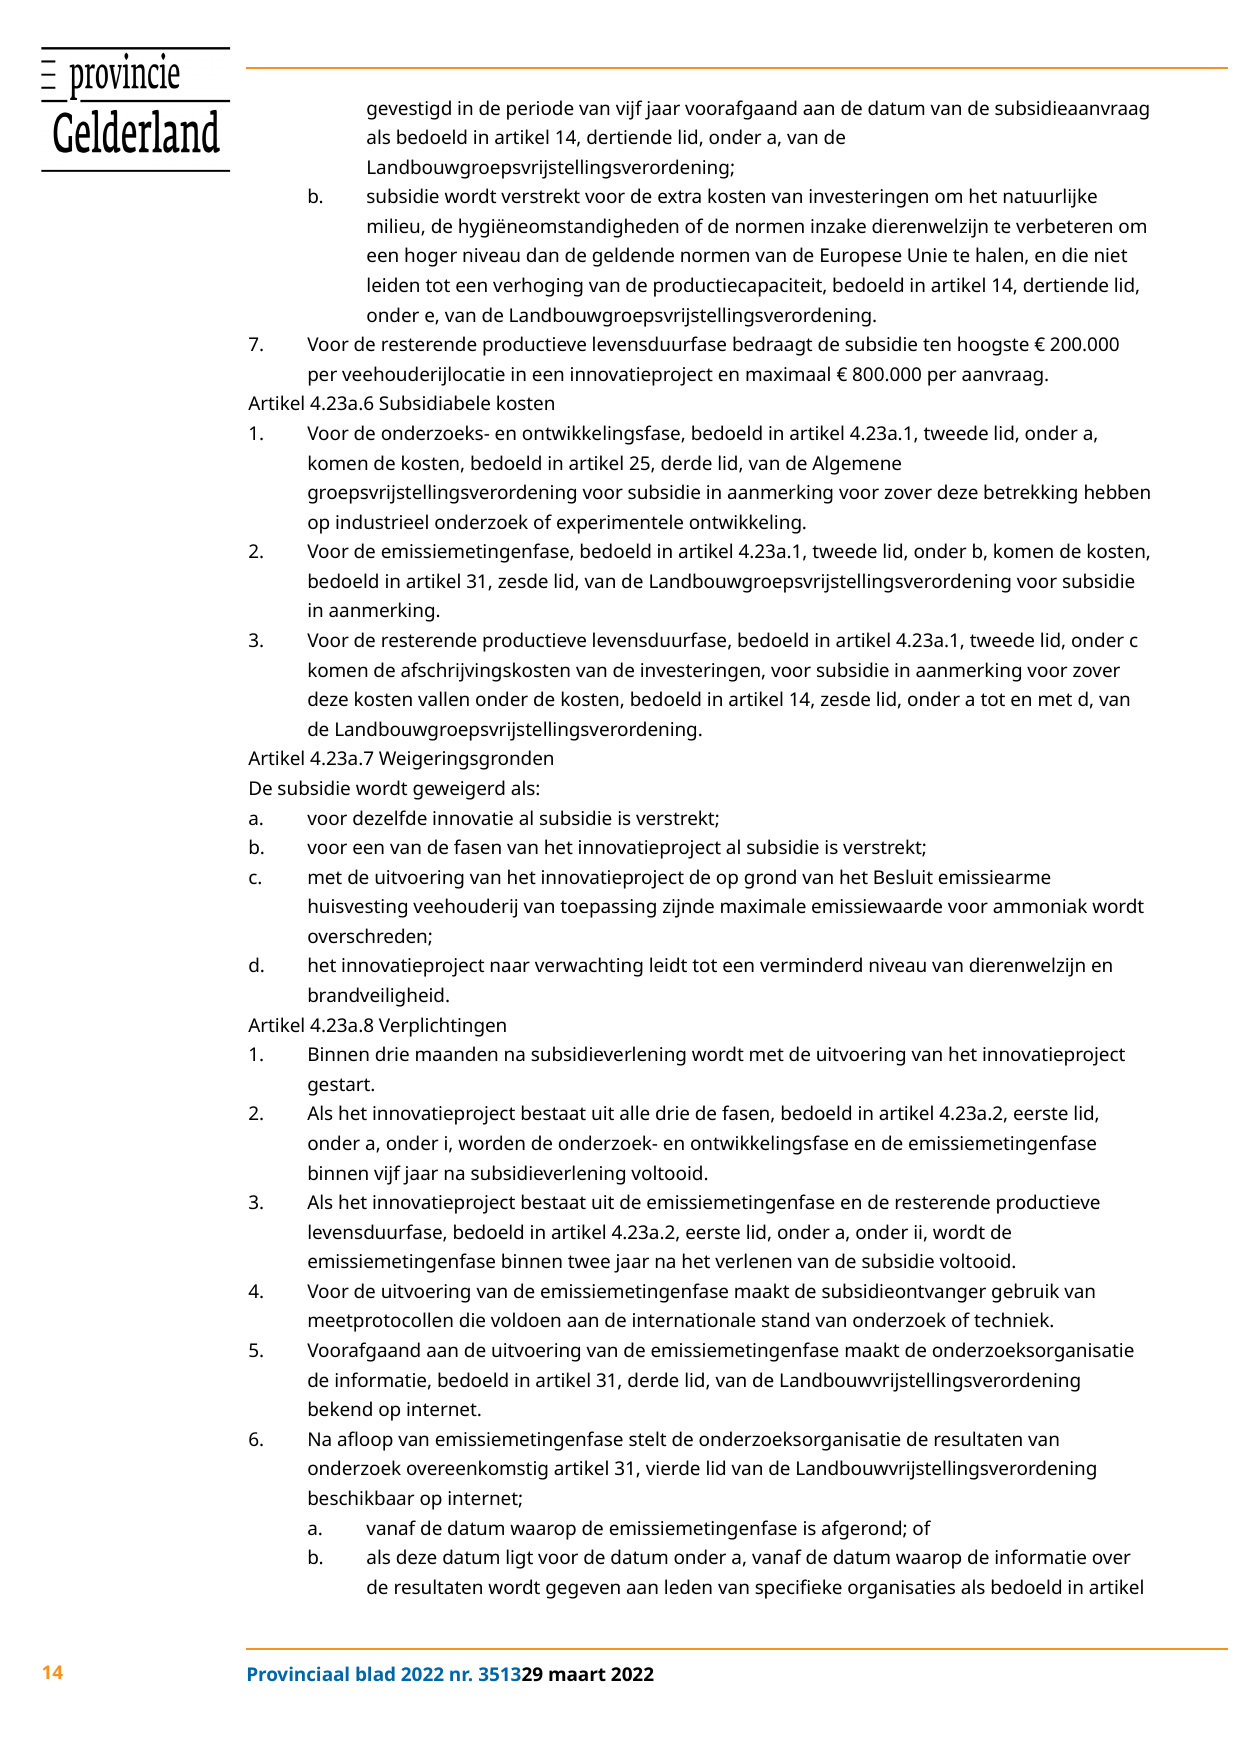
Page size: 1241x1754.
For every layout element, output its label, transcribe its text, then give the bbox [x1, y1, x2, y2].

list Voor de resterende productieve levensduurfase, bedoeld in artikel 4.23a.1, tweede lid, onder c komen de afschrijvingskosten van de investeringen, voor subsidie in aanmerking voor zover deze kosten vallen onder de kosten, bedoeld in artikel 14, zesde lid, onder a tot en met d, van de Landbouwgroepsvrijstellingsverordening. [248, 627, 1152, 742]
list als deze datum ligt voor de datum onder a, vanaf de datum waarop de informatie over de resultaten wordt gegeven aan leden van specifieke organisaties als bedoeld in artikel [307, 1544, 1152, 1600]
list gevestigd in de periode van vijf jaar voorafgaand aan de datum van de subsidieaanvraag als bedoeld in artikel 14, dertiende lid, onder a, van de Landbouwgroepsvrijstellingsverordening; [307, 95, 1152, 180]
list Na afloop van emissiemetingenfase stelt de onderzoeksorganisatie de resultaten van onderzoek overeenkomstig artikel 31, vierde lid van de Landbouwvrijstellingsverordening beschikbaar op internet; [248, 1426, 1152, 1511]
list Voor de uitvoering van de emissiemetingenfase maakt de subsidieontvanger gebruik van meetprotocollen die voldoen aan de internationale stand van onderzoek of techniek. [248, 1278, 1152, 1333]
list Voor de resterende productieve levensduurfase bedraagt de subsidie ten hoogste € 200.000 per veehouderijlocatie in een innovatieproject en maximaal € 800.000 per aanvraag. [248, 331, 1152, 387]
list met de uitvoering van het innovatieproject de op grond van het Besluit emissiearme huisvesting veehouderij van toepassing zijnde maximale emissiewaarde voor ammoniak wordt overschreden; [248, 864, 1152, 949]
list voor een van de fasen van het innovatieproject al subsidie is verstrekt; [248, 834, 1152, 860]
list Als het innovatieproject bestaat uit de emissiemetingenfase en de resterende productieve levensduurfase, bedoeld in artikel 4.23a.2, eerste lid, onder a, onder ii, wordt de emissiemetingenfase binnen twee jaar na het verlenen van de subsidie voltooid. [248, 1189, 1152, 1274]
list Voorafgaand aan de uitvoering van de emissiemetingenfase maakt de onderzoeksorganisatie de informatie, bedoeld in artikel 31, derde lid, van de Landbouwvrijstellingsverordening bekend op internet. [248, 1337, 1152, 1422]
list het innovatieproject naar verwachting leidt tot een verminderd niveau van dierenwelzijn en brandveiligheid. [248, 953, 1152, 1008]
list Voor de emissiemetingenfase, bedoeld in artikel 4.23a.1, tweede lid, onder b, komen de kosten, bedoeld in artikel 31, zesde lid, van de Landbouwgroepsvrijstellingsverordening voor subsidie in aanmerking. [248, 538, 1152, 623]
text De subsidie wordt geweigerd als: [248, 775, 1152, 801]
text Artikel 4.23a.7 Weigeringsgronden [248, 746, 1152, 771]
list voor dezelfde innovatie al subsidie is verstrekt; [248, 805, 1152, 831]
list Binnen drie maanden na subsidieverlening wordt met de uitvoering van het innovatieproject gestart. [248, 1041, 1152, 1097]
picture [41, 47, 231, 172]
list subsidie wordt verstrekt voor de extra kosten van investeringen om het natuurlijke milieu, de hygiëneomstandigheden of de normen inzake dierenwelzijn te verbeteren om een hoger niveau dan de geldende normen van de Europese Unie te halen, en die niet leiden tot een verhoging van de productiecapaciteit, bedoeld in artikel 14, dertiende lid, onder e, van de Landbouwgroepsvrijstellingsverordening. [307, 183, 1152, 328]
list vanaf de datum waarop de emissiemetingenfase is afgerond; of [307, 1515, 1152, 1541]
list Als het innovatieproject bestaat uit alle drie de fasen, bedoeld in artikel 4.23a.2, eerste lid, onder a, onder i, worden de onderzoek- en ontwikkelingsfase en de emissiemetingenfase binnen vijf jaar na subsidieverlening voltooid. [248, 1101, 1152, 1186]
text Artikel 4.23a.8 Verplichtingen [248, 1012, 1152, 1038]
list Voor de onderzoeks- en ontwikkelingsfase, bedoeld in artikel 4.23a.1, tweede lid, onder a, komen de kosten, bedoeld in artikel 25, derde lid, van de Algemene groepsvrijstellingsverordening voor subsidie in aanmerking voor zover deze betrekking hebben op industrieel onderzoek of experimentele ontwikkeling. [248, 420, 1152, 535]
text Artikel 4.23a.6 Subsidiabele kosten [248, 391, 1152, 416]
